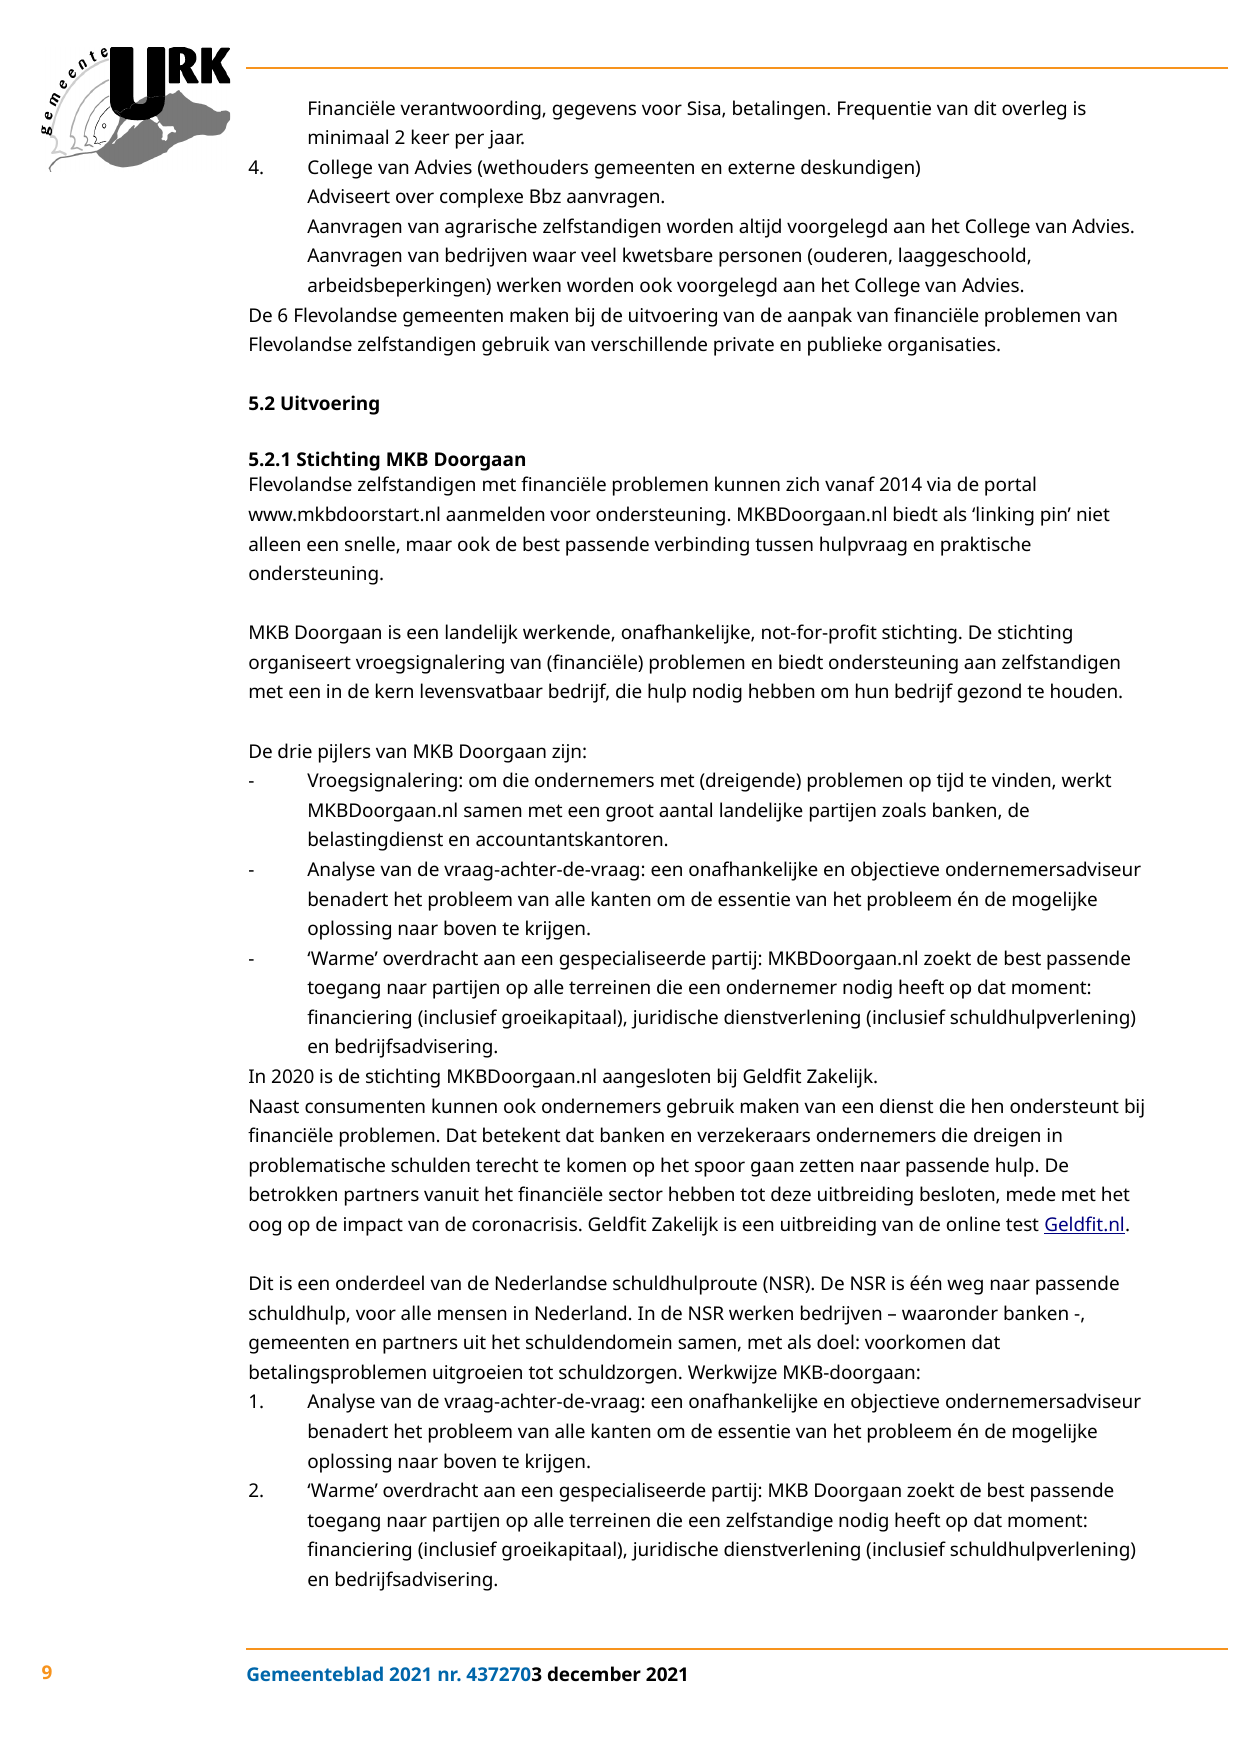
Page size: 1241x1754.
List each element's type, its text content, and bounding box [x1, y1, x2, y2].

list Financiële verantwoording, gegevens voor Sisa, betalingen. Frequentie van dit overleg is minimaal 2 keer per jaar. [248, 95, 1152, 150]
text In 2020 is de stichting MKBDoorgaan.nl aangesloten bij Geldfit Zakelijk. [248, 1063, 1152, 1089]
text Naast consumenten kunnen ook ondernemers gebruik maken van een dienst die hen ondersteunt bij financiële problemen. Dat betekent dat banken en verzekeraars ondernemers die dreigen in problematische schulden terecht te komen op het spoor gaan zetten naar passende hulp. De betrokken partners vanuit het financiële sector hebben tot deze uitbreiding besloten, mede met het oog op de impact van de coronacrisis. Geldfit Zakelijk is een uitbreiding van de online test Geldfit.nl. [248, 1093, 1152, 1237]
text MKB Doorgaan is een landelijk werkende, onafhankelijke, not-for-profit stichting. De stichting organiseert vroegsignalering van (financiële) problemen en biedt ondersteuning aan zelfstandigen met een in de kern levensvatbaar bedrijf, die hulp nodig hebben om hun bedrijf gezond te houden. [248, 619, 1152, 704]
list Analyse van de vraag-achter-de-vraag: een onafhankelijke en objectieve ondernemersadviseur benadert het probleem van alle kanten om de essentie van het probleem én de mogelijke oplossing naar boven te krijgen. [248, 856, 1152, 941]
list College van Advies (wethouders gemeenten en externe deskundigen) [248, 154, 1152, 180]
text Dit is een onderdeel van de Nederlandse schuldhulproute (NSR). De NSR is één weg naar passende schuldhulp, voor alle mensen in Nederland. In de NSR werken bedrijven – waaronder banken -, gemeenten en partners uit het schuldendomein samen, met als doel: voorkomen dat betalingsproblemen uitgroeien tot schuldzorgen. Werkwijze MKB-doorgaan: [248, 1270, 1152, 1385]
list Aanvragen van agrarische zelfstandigen worden altijd voorgelegd aan het College van Advies. [248, 213, 1152, 239]
list ‘Warme’ overdracht aan een gespecialiseerde partij: MKB Doorgaan zoekt de best passende toegang naar partijen op alle terreinen die een zelfstandige nodig heeft op dat moment: financiering (inclusief groeikapitaal), juridische dienstverlening (inclusief schuldhulpverlening) en bedrijfsadvisering. [248, 1477, 1152, 1592]
text Flevolandse zelfstandigen met financiële problemen kunnen zich vanaf 2014 via de portal www.mkbdoorstart.nl aanmelden voor ondersteuning. MKBDoorgaan.nl biedt als ‘linking pin’ niet alleen een snelle, maar ook de best passende verbinding tussen hulpvraag en praktische ondersteuning. [248, 472, 1152, 586]
text De 6 Flevolandse gemeenten maken bij de uitvoering van de aanpak van financiële problemen van Flevolandse zelfstandigen gebruik van verschillende private en publieke organisaties. [248, 302, 1152, 357]
picture [41, 47, 231, 172]
text De drie pijlers van MKB Doorgaan zijn: [248, 738, 1152, 764]
text 5.2.1 Stichting MKB Doorgaan [248, 446, 1152, 472]
text 5.2 Uitvoering [248, 391, 1152, 416]
list Aanvragen van bedrijven waar veel kwetsbare personen (ouderen, laaggeschoold, arbeidsbeperkingen) werken worden ook voorgelegd aan het College van Advies. [248, 243, 1152, 298]
list Adviseert over complexe Bbz aanvragen. [248, 183, 1152, 209]
list ‘Warme’ overdracht aan een gespecialiseerde partij: MKBDoorgaan.nl zoekt de best passende toegang naar partijen op alle terreinen die een ondernemer nodig heeft op dat moment: financiering (inclusief groeikapitaal), juridische dienstverlening (inclusief schuldhulpverlening) en bedrijfsadvisering. [248, 945, 1152, 1059]
list Analyse van de vraag-achter-de-vraag: een onafhankelijke en objectieve ondernemersadviseur benadert het probleem van alle kanten om de essentie van het probleem én de mogelijke oplossing naar boven te krijgen. [248, 1389, 1152, 1474]
list Vroegsignalering: om die ondernemers met (dreigende) problemen op tijd te vinden, werkt MKBDoorgaan.nl samen met een groot aantal landelijke partijen zoals banken, de belastingdienst en accountantskantoren. [248, 767, 1152, 852]
